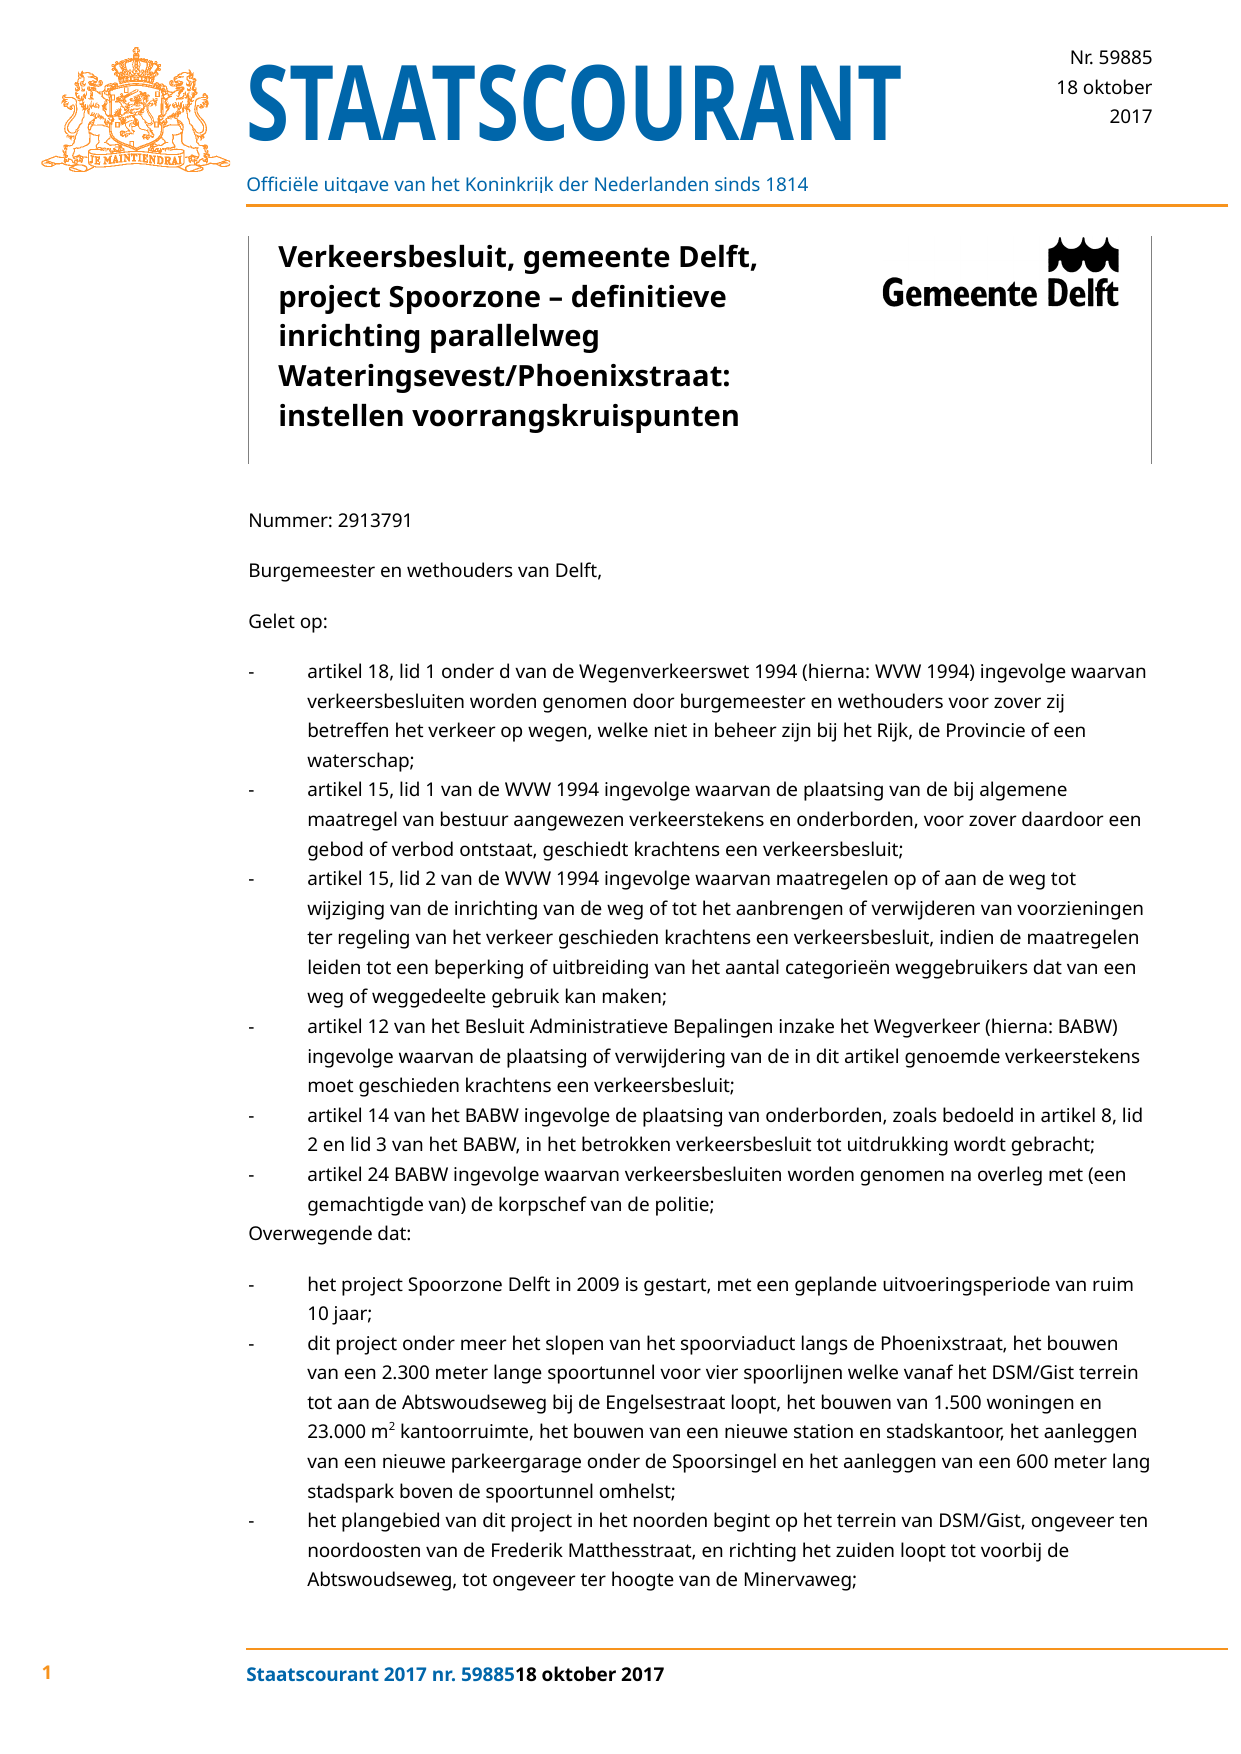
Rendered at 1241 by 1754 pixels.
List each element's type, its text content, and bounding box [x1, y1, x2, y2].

list artikel 15, lid 1 van de WVW 1994 ingevolge waarvan de plaatsing van de bij algemene maatregel van bestuur aangewezen verkeerstekens en onderborden, voor zover daardoor een gebod of verbod ontstaat, geschiedt krachtens een verkeersbesluit; [248, 777, 1152, 861]
list artikel 14 van het BABW ingevolge de plaatsing van onderborden, zoals bedoeld in artikel 8, lid 2 en lid 3 van het BABW, in het betrokken verkeersbesluit tot uitdrukking wordt gebracht; [248, 1102, 1152, 1157]
list artikel 24 BABW ingevolge waarvan verkeersbesluiten worden genomen na overleg met (een gemachtigde van) de korpschef van de politie; [248, 1161, 1152, 1216]
table_header [850, 236, 1151, 464]
text Gelet op: [248, 608, 1152, 633]
table_header Verkeersbesluit, gemeente Delft, project Spoorzone – definitieve inrichting parallelweg Wateringsevest/Phoenixstraat: instellen voorrangskruispunten [249, 236, 850, 464]
list het plangebied van dit project in het noorden begint op het terrein van DSM/Gist, ongeveer ten noordoosten van de Frederik Matthesstraat, en richting het zuiden loopt tot voorbij de Abtswoudseweg, tot ongeveer ter hoogte van de Minervaweg; [248, 1507, 1152, 1592]
list artikel 12 van het Besluit Administratieve Bepalingen inzake het Wegverkeer (hierna: BABW) ingevolge waarvan de plaatsing of verwijdering van de in dit artikel genoemde verkeerstekens moet geschieden krachtens een verkeersbesluit; [248, 1013, 1152, 1098]
list het project Spoorzone Delft in 2009 is gestart, met een geplande uitvoeringsperiode van ruim 10 jaar; [248, 1271, 1152, 1326]
picture [41, 47, 231, 172]
picture [882, 236, 1119, 309]
list dit project onder meer het slopen van het spoorviaduct langs de Phoenixstraat, het bouwen van een 2.300 meter lange spoortunnel voor vier spoorlijnen welke vanaf het DSM/Gist terrein tot aan de Abtswoudseweg bij de Engelsestraat loopt, het bouwen van 1.500 woningen en 23.000 m2 kantoorruimte, het bouwen van een nieuwe station en stadskantoor, het aanleggen van een nieuwe parkeergarage onder de Spoorsingel en het aanleggen van een 600 meter lang stadspark boven de spoortunnel omhelst; [248, 1330, 1152, 1503]
text Nummer: 2913791 [248, 507, 1152, 533]
list artikel 18, lid 1 onder d van de Wegenverkeerswet 1994 (hierna: WVW 1994) ingevolge waarvan verkeersbesluiten worden genomen door burgemeester en wethouders voor zover zij betreffen het verkeer op wegen, welke niet in beheer zijn bij het Rijk, de Provincie of een waterschap; [248, 658, 1152, 773]
list artikel 15, lid 2 van de WVW 1994 ingevolge waarvan maatregelen op of aan de weg tot wijziging van de inrichting van de weg of tot het aanbrengen of verwijderen van voorzieningen ter regeling van het verkeer geschieden krachtens een verkeersbesluit, indien de maatregelen leiden tot een beperking of uitbreiding van het aantal categorieën weggebruikers dat van een weg of weggedeelte gebruik kan maken; [248, 865, 1152, 1009]
text Overwegende dat: [248, 1220, 1152, 1246]
text Burgemeester en wethouders van Delft, [248, 557, 1152, 583]
